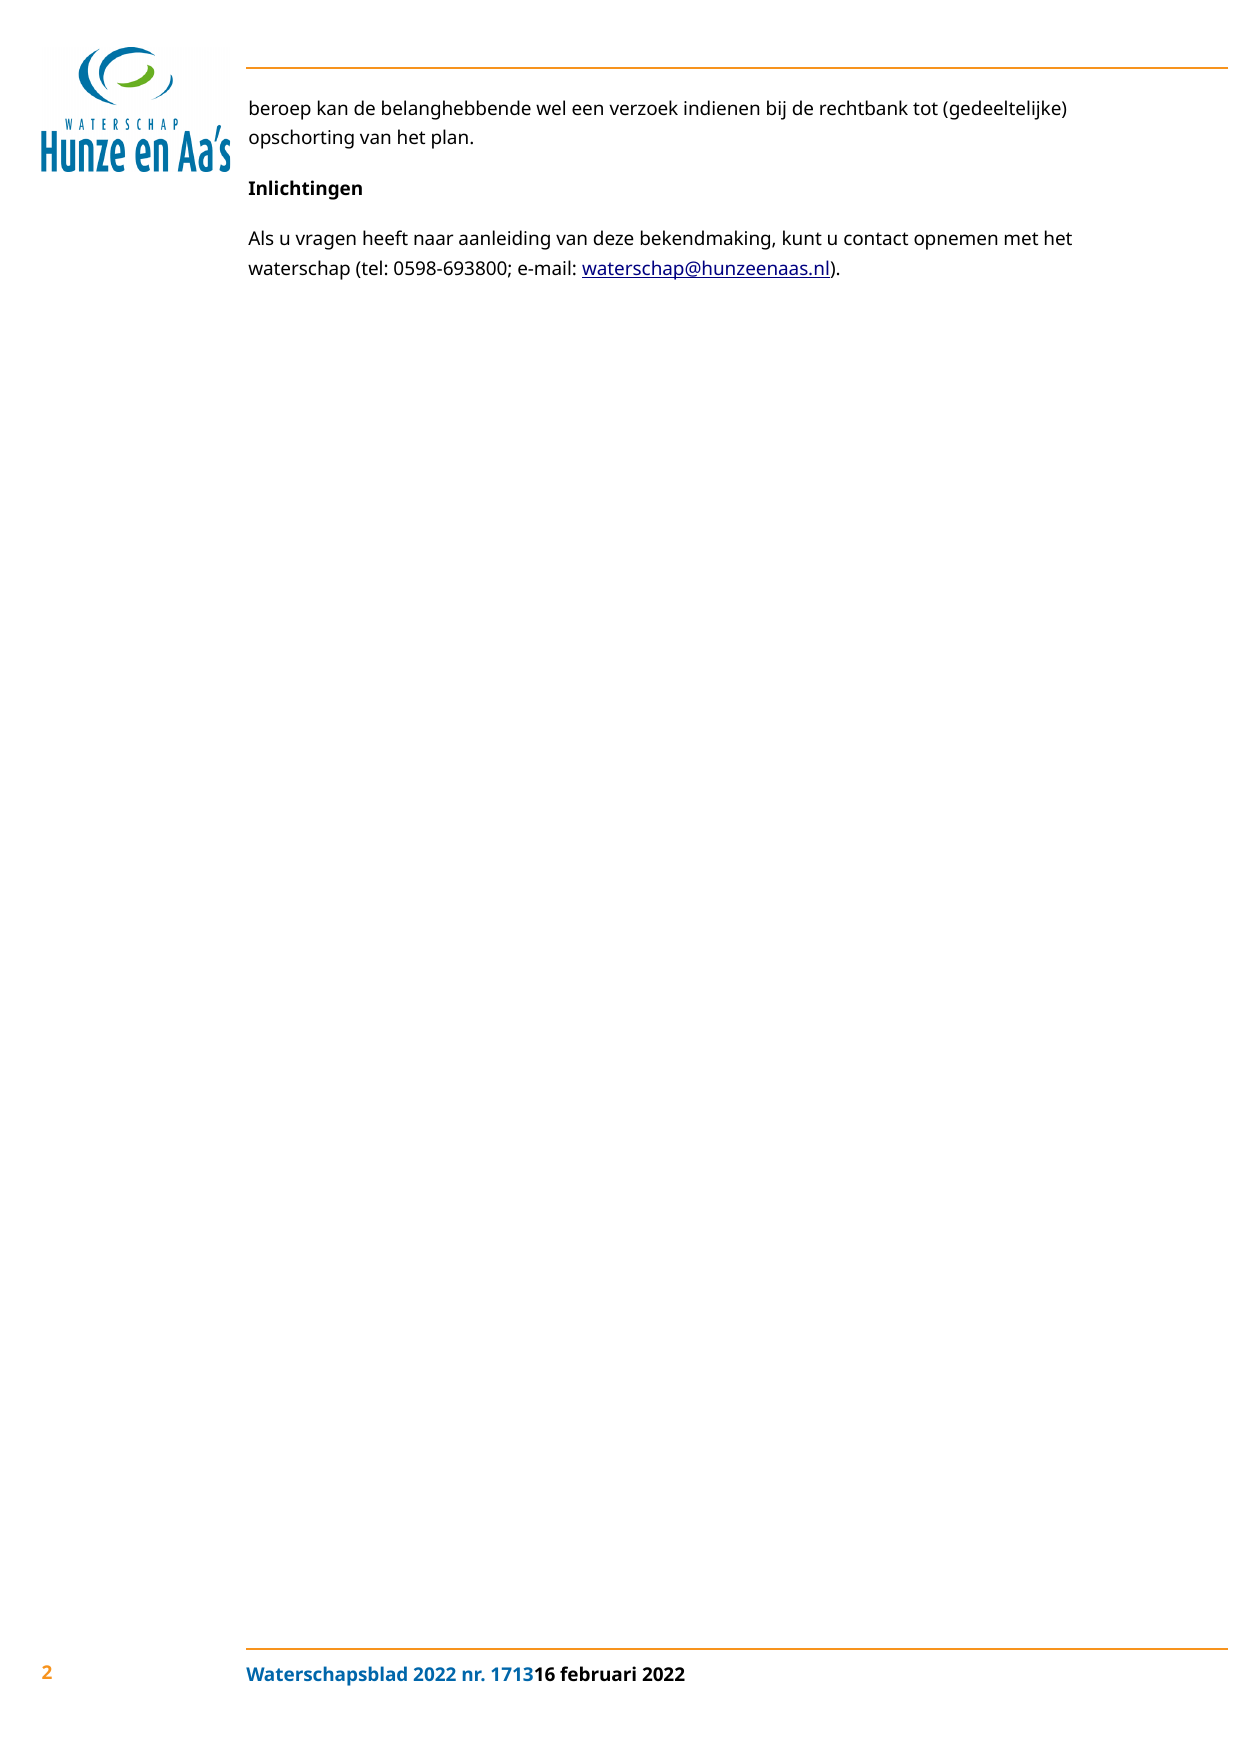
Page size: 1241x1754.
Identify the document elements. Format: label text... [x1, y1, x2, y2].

text Inlichtingen [248, 175, 1152, 201]
picture [41, 47, 231, 172]
text Als u vragen heeft naar aanleiding van deze bekendmaking, kunt u contact opnemen met het waterschap (tel: 0598-693800; e-mail: waterschap@hunzeenaas.nl). [248, 225, 1152, 281]
text beroep kan de belanghebbende wel een verzoek indienen bij de rechtbank tot (gedeeltelijke) opschorting van het plan. [248, 95, 1152, 150]
picture [47, 154, 51, 172]
picture [226, 145, 231, 156]
picture [183, 163, 191, 172]
